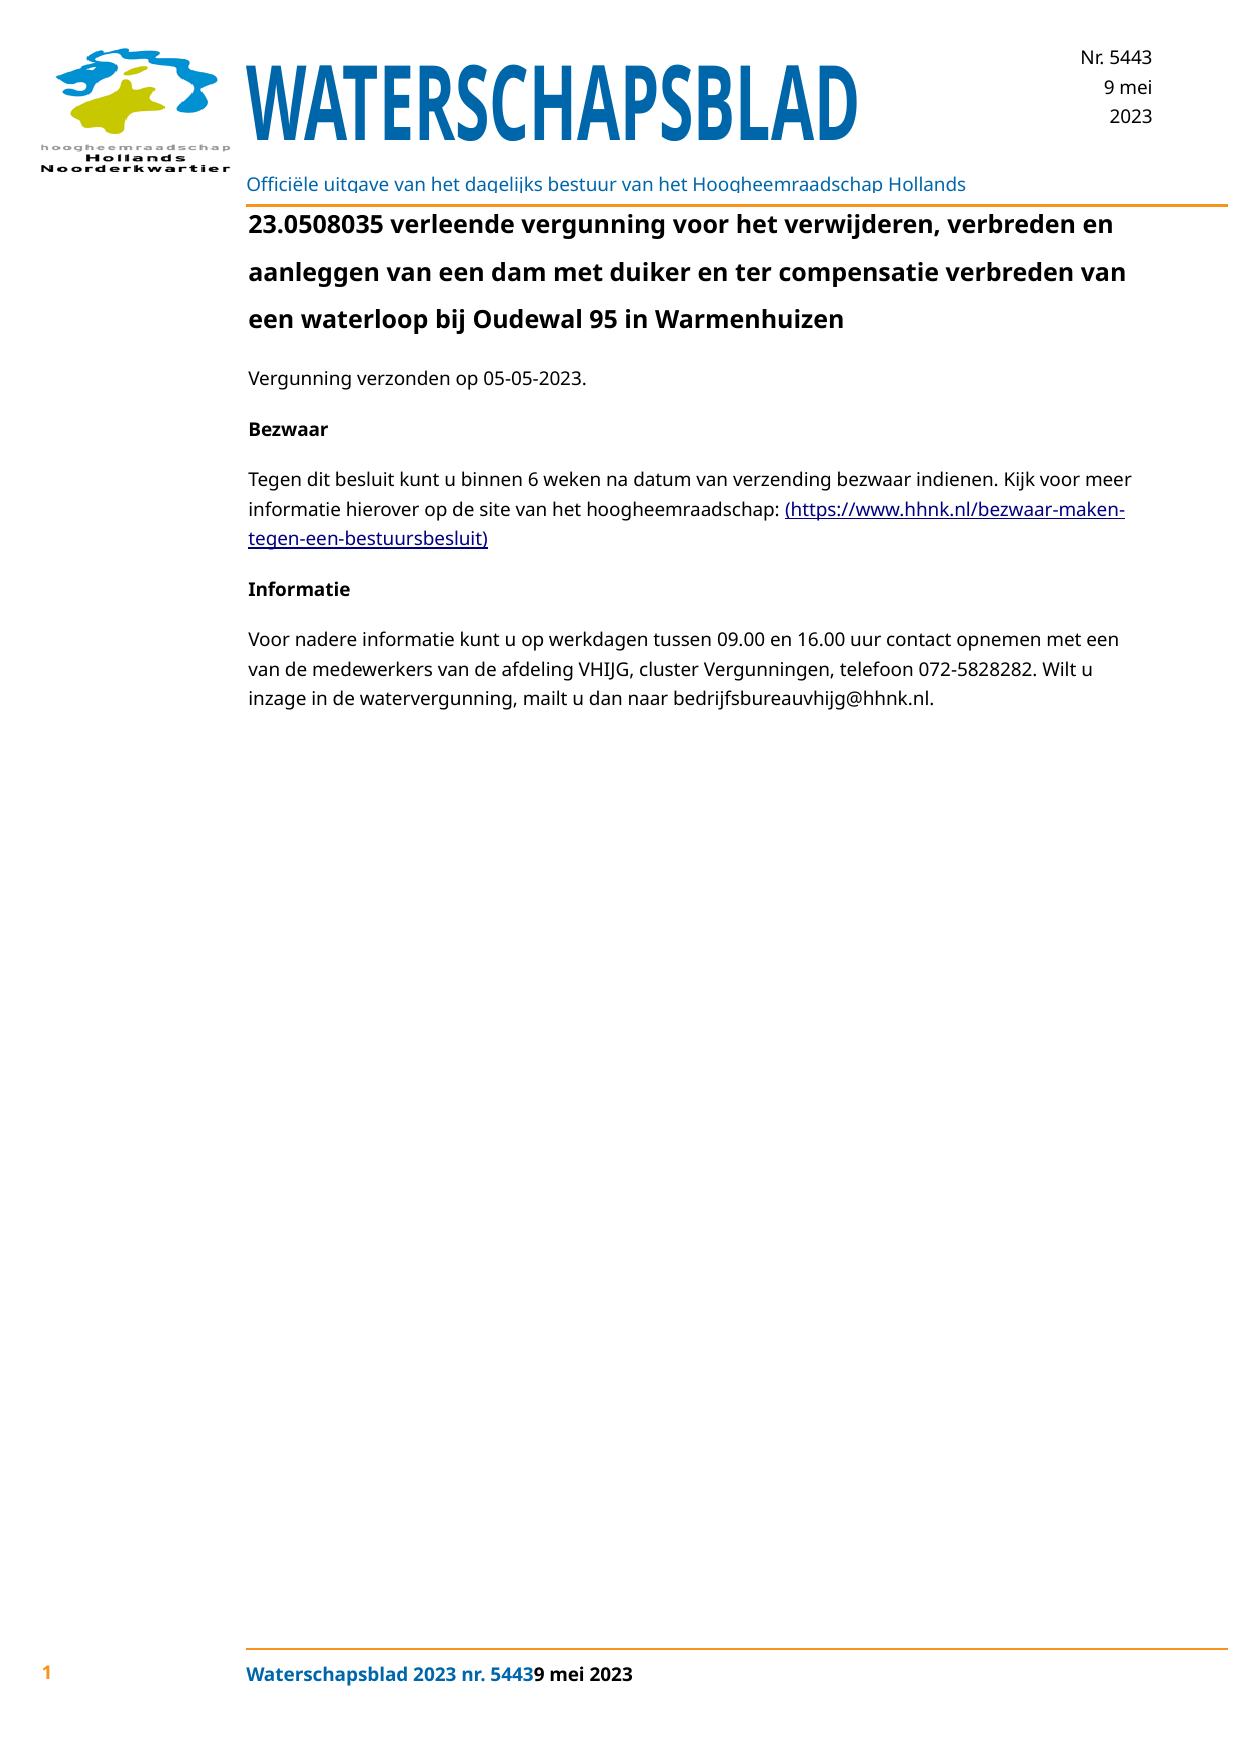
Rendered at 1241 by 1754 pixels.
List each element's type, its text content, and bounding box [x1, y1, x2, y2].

text 23.0508035 verleende vergunning voor het verwijderen, verbreden en aanleggen van een dam met duiker en ter compensatie verbreden van een waterloop bij Oudewal 95 in Warmenhuizen [248, 207, 1152, 336]
text Bezwaar [248, 416, 1152, 442]
text Tegen dit besluit kunt u binnen 6 weken na datum van verzending bezwaar indienen. Kijk voor meer informatie hierover op de site van het hoogheemraadschap: (https://www.hhnk.nl/bezwaar-maken-tegen-een-bestuursbesluit) [248, 466, 1152, 551]
text Voor nadere informatie kunt u op werkdagen tussen 09.00 en 16.00 uur contact opnemen met een van de medewerkers van de afdeling VHIJG, cluster Vergunningen, telefoon 072-5828282. Wilt u inzage in de watervergunning, mailt u dan naar bedrijfsbureauvhijg@hhnk.nl. [248, 626, 1152, 711]
text Informatie [248, 576, 1152, 602]
text Vergunning verzonden op 05-05-2023. [248, 366, 1152, 391]
picture [41, 47, 231, 172]
